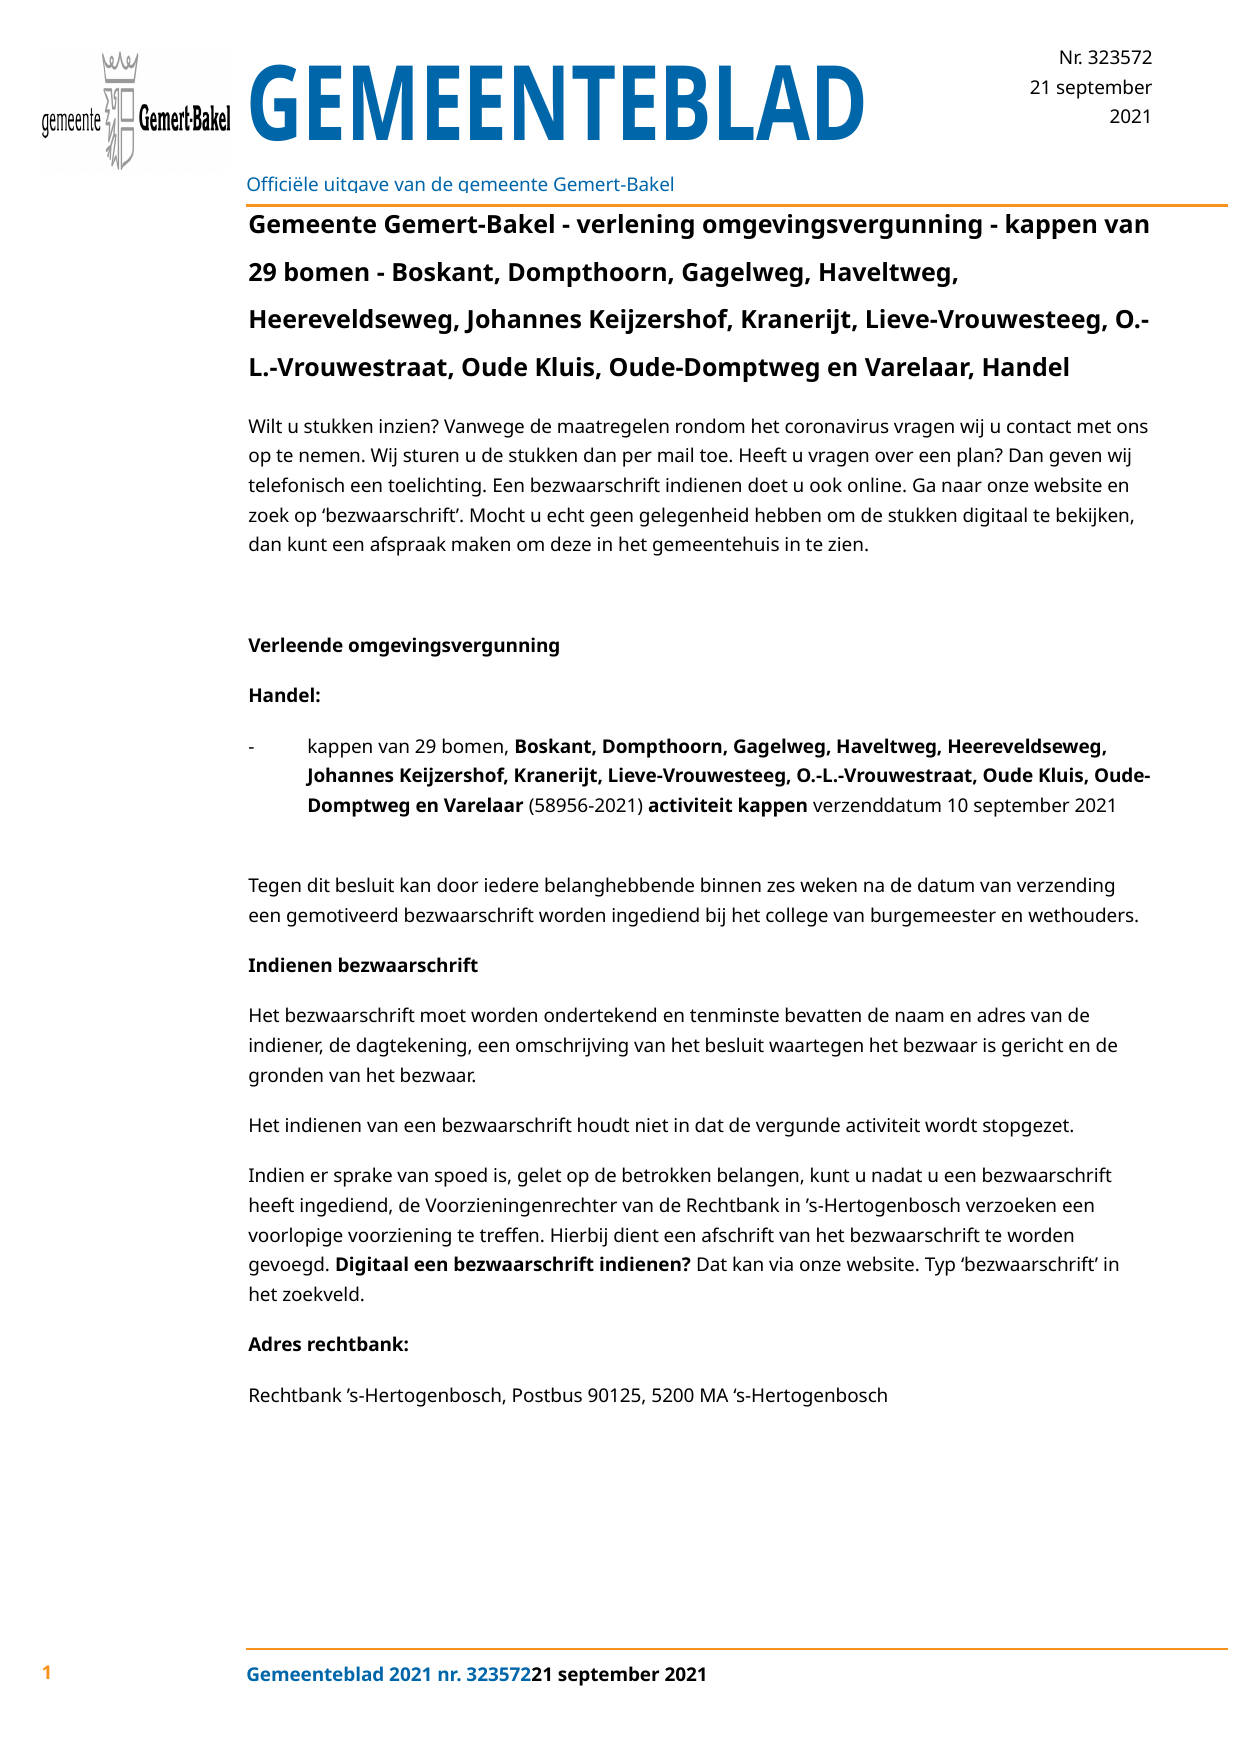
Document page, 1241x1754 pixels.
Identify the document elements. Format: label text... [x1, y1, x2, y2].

text Adres rechtbank: [248, 1331, 1152, 1357]
text Gemeente Gemert-Bakel - verlening omgevingsvergunning - kappen van 29 bomen - Boskant, Dompthoorn, Gagelweg, Haveltweg, Heereveldseweg, Johannes Keijzershof, Kranerijt, Lieve-Vrouwesteeg, O.-L.-Vrouwestraat, Oude Kluis, Oude-Domptweg en Varelaar, Handel [248, 207, 1152, 384]
text Rechtbank ’s-Hertogenbosch, Postbus 90125, 5200 MA ‘s-Hertogenbosch [248, 1382, 1152, 1408]
text Indien er sprake van spoed is, gelet op de betrokken belangen, kunt u nadat u een bezwaarschrift heeft ingediend, de Voorzieningenrechter van de Rechtbank in ’s-Hertogenbosch verzoeken een voorlopige voorziening te treffen. Hierbij dient een afschrift van het bezwaarschrift te worden gevoegd. Digitaal een bezwaarschrift indienen? Dat kan via onze website. Typ ‘bezwaarschrift’ in het zoekveld. [248, 1163, 1152, 1307]
text Wilt u stukken inzien? Vanwege de maatregelen rondom het coronavirus vragen wij u contact met ons op te nemen. Wij sturen u de stukken dan per mail toe. Heeft u vragen over een plan? Dan geven wij telefonisch een toelichting. Een bezwaarschrift indienen doet u ook online. Ga naar onze website en zoek op ‘bezwaarschrift’. Mocht u echt geen gelegenheid hebben om de stukken digitaal te bekijken, dan kunt een afspraak maken om deze in het gemeentehuis in te zien. [248, 413, 1152, 557]
text Verleende omgevingsvergunning [248, 632, 1152, 658]
picture [41, 47, 231, 172]
text Handel: [248, 683, 1152, 708]
text Tegen dit besluit kan door iedere belanghebbende binnen zes weken na de datum van verzending een gemotiveerd bezwaarschrift worden ingediend bij het college van burgemeester en wethouders. [248, 872, 1152, 928]
text Indienen bezwaarschrift [248, 952, 1152, 978]
text Het bezwaarschrift moet worden ondertekend en tenminste bevatten de naam en adres van de indiener, de dagtekening, een omschrijving van het besluit waartegen het bezwaar is gericht en de gronden van het bezwaar. [248, 1003, 1152, 1088]
list kappen van 29 bomen, Boskant, Dompthoorn, Gagelweg, Haveltweg, Heereveldseweg, Johannes Keijzershof, Kranerijt, Lieve-Vrouwesteeg, O.-L.-Vrouwestraat, Oude Kluis, Oude-Domptweg en Varelaar (58956-2021) activiteit kappen verzenddatum 10 september 2021 [248, 733, 1152, 818]
text Het indienen van een bezwaarschrift houdt niet in dat de vergunde activiteit wordt stopgezet. [248, 1112, 1152, 1138]
